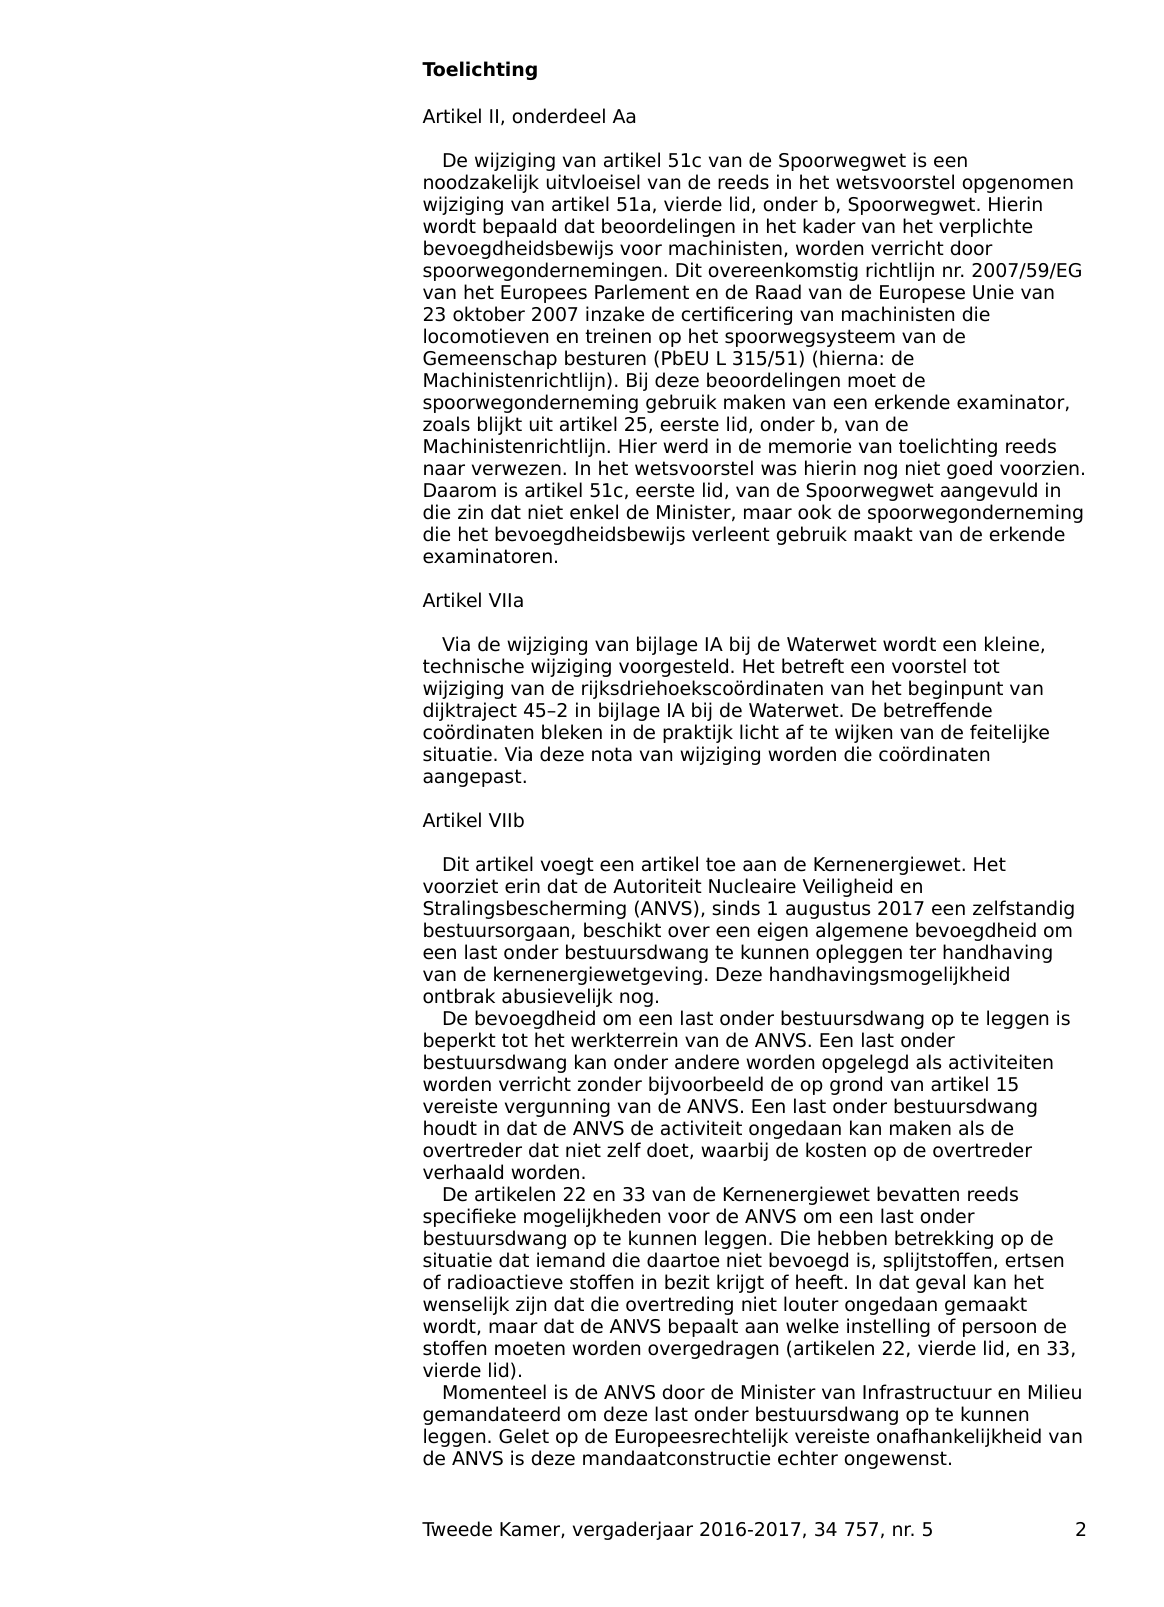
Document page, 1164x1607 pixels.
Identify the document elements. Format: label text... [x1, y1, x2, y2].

text Momenteel is de ANVS door de Minister van Infrastructuur en Milieu gemandateerd om deze last onder bestuursdwang op te kunnen leggen. Gelet op de Europeesrechtelijk vereiste onafhankelijkheid van de ANVS is deze mandaatconstructie echter ongewenst. [422, 1382, 1087, 1470]
text De artikelen 22 en 33 van de Kernenergiewet bevatten reeds specifieke mogelijkheden voor de ANVS om een last onder bestuursdwang op te kunnen leggen. Die hebben betrekking op de situatie dat iemand die daartoe niet bevoegd is, splijtstoffen, ertsen of radioactieve stoffen in bezit krijgt of heeft. In dat geval kan het wenselijk zijn dat die overtreding niet louter ongedaan gemaakt wordt, maar dat de ANVS bepaalt aan welke instelling of persoon de stoffen moeten worden overgedragen (artikelen 22, vierde lid, en 33, vierde lid). [422, 1184, 1087, 1382]
text De bevoegdheid om een last onder bestuursdwang op te leggen is beperkt tot het werkterrein van de ANVS. Een last onder bestuursdwang kan onder andere worden opgelegd als activiteiten worden verricht zonder bijvoorbeeld de op grond van artikel 15 vereiste vergunning van de ANVS. Een last onder bestuursdwang houdt in dat de ANVS de activiteit ongedaan kan maken als de overtreder dat niet zelf doet, waarbij de kosten op de overtreder verhaald worden. [422, 1008, 1087, 1184]
subtitle Artikel II, onderdeel Aa [422, 106, 1087, 128]
subtitle Artikel VIIa [422, 590, 1087, 612]
text De wijziging van artikel 51c van de Spoorwegwet is een noodzakelijk uitvloeisel van de reeds in het wetsvoorstel opgenomen wijziging van artikel 51a, vierde lid, onder b, Spoorwegwet. Hierin wordt bepaald dat beoordelingen in het kader van het verplichte bevoegdheidsbewijs voor machinisten, worden verricht door spoorwegondernemingen. Dit overeenkomstig richtlijn nr. 2007/59/EG van het Europees Parlement en de Raad van de Europese Unie van 23 oktober 2007 inzake de certificering van machinisten die locomotieven en treinen op het spoorwegsysteem van de Gemeenschap besturen (PbEU L 315/51) (hierna: de Machinistenrichtlijn). Bij deze beoordelingen moet de spoorwegonderneming gebruik maken van een erkende examinator, zoals blijkt uit artikel 25, eerste lid, onder b, van de Machinistenrichtlijn. Hier werd in de memorie van toelichting reeds naar verwezen. In het wetsvoorstel was hierin nog niet goed voorzien. Daarom is artikel 51c, eerste lid, van de Spoorwegwet aangevuld in die zin dat niet enkel de Minister, maar ook de spoorwegonderneming die het bevoegdheidsbewijs verleent gebruik maakt van de erkende examinatoren. [422, 150, 1087, 568]
text Dit artikel voegt een artikel toe aan de Kernenergiewet. Het voorziet erin dat de Autoriteit Nucleaire Veiligheid en Stralingsbescherming (ANVS), sinds 1 augustus 2017 een zelfstandig bestuursorgaan, beschikt over een eigen algemene bevoegdheid om een last onder bestuursdwang te kunnen opleggen ter handhaving van de kernenergiewetgeving. Deze handhavingsmogelijkheid ontbrak abusievelijk nog. [422, 854, 1087, 1008]
text Via de wijziging van bijlage IA bij de Waterwet wordt een kleine, technische wijziging voorgesteld. Het betreft een voorstel tot wijziging van de rijksdriehoekscoördinaten van het beginpunt van dijktraject 45–2 in bijlage IA bij de Waterwet. De betreffende coördinaten bleken in de praktijk licht af te wijken van de feitelijke situatie. Via deze nota van wijziging worden die coördinaten aangepast. [422, 634, 1087, 788]
subtitle Toelichting [422, 59, 1087, 81]
subtitle Artikel VIIb [422, 810, 1087, 832]
